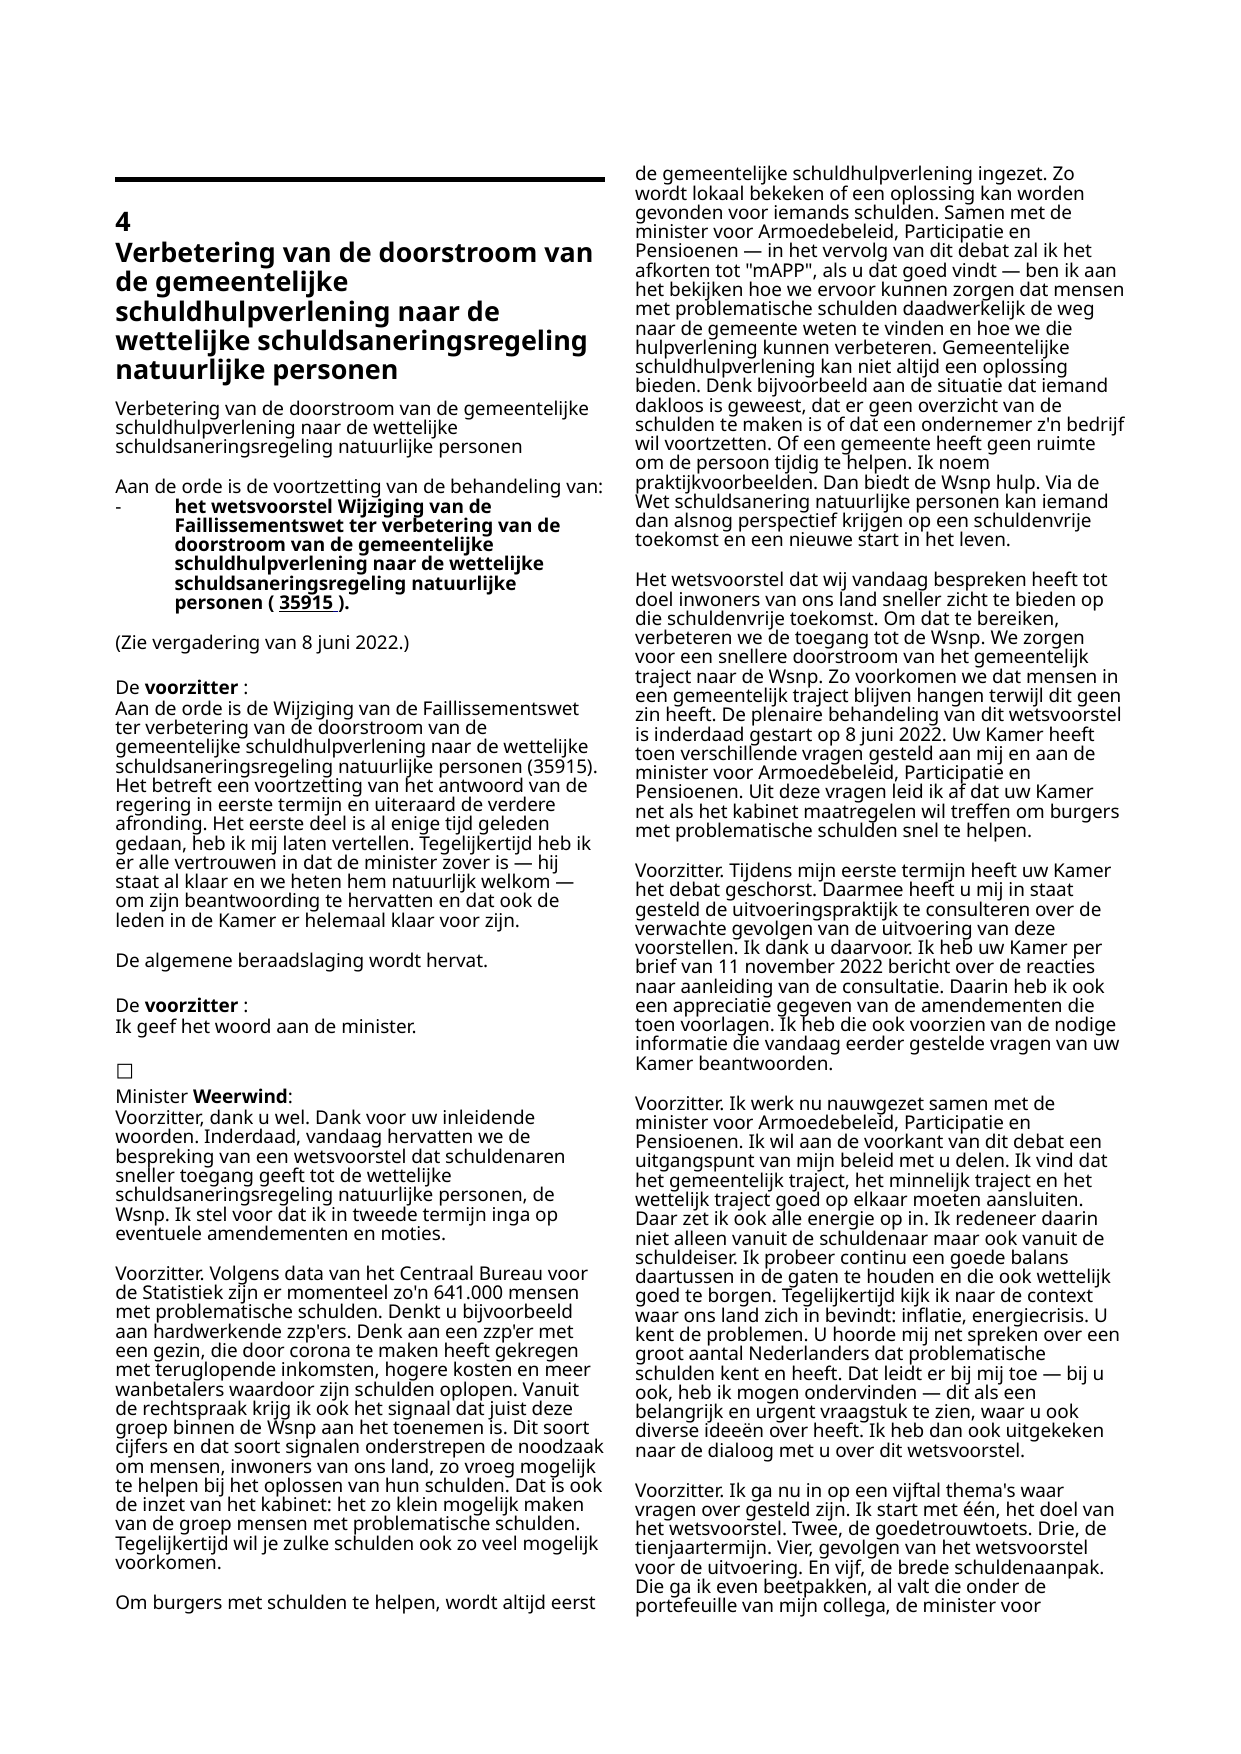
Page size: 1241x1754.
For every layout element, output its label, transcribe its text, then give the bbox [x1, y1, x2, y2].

text Aan de orde is de voortzetting van de behandeling van: [115, 478, 605, 498]
text Verbetering van de doorstroom van de gemeentelijke schuldhulpverlening naar de wettelijke schuldsaneringsregeling natuurlijke personen [115, 239, 605, 400]
text Voorzitter. Volgens data van het Centraal Bureau voor de Statistiek zijn er momenteel zo'n 641.000 mensen met problematische schulden. Denkt u bijvoorbeeld aan hardwerkende zzp'ers. Denk aan een zzp'er met een gezin, die door corona te maken heeft gekregen met teruglopende inkomsten, hogere kosten en meer wanbetalers waardoor zijn schulden oplopen. Vanuit de rechtspraak krijg ik ook het signaal dat juist deze groep binnen de Wsnp aan het toenemen is. Dit soort cijfers en dat soort signalen onderstrepen de noodzaak om mensen, inwoners van ons land, zo vroeg mogelijk te helpen bij het oplossen van hun schulden. Dat is ook de inzet van het kabinet: het zo klein mogelijk maken van de groep mensen met problematische schulden. Tegelijkertijd wil je zulke schulden ook zo veel mogelijk voorkomen. [115, 1265, 605, 1573]
text Voorzitter. Ik ga nu in op een vijftal thema's waar vragen over gesteld zijn. Ik start met één, het doel van het wetsvoorstel. Twee, de goedetrouwtoets. Drie, de tienjaartermijn. Vier, gevolgen van het wetsvoorstel voor de uitvoering. En vijf, de brede schuldenaanpak. Die ga ik even beetpakken, al valt die onder de portefeuille van mijn collega, de minister voor [635, 1482, 1125, 1616]
text de gemeentelijke schuldhulpverlening ingezet. Zo wordt lokaal bekeken of een oplossing kan worden gevonden voor iemands schulden. Samen met de minister voor Armoedebeleid, Participatie en Pensioenen — in het vervolg van dit debat zal ik het afkorten tot "mAPP", als u dat goed vindt — ben ik aan het bekijken hoe we ervoor kunnen zorgen dat mensen met problematische schulden daadwerkelijk de weg naar de gemeente weten te vinden en hoe we die hulpverlening kunnen verbeteren. Gemeentelijke schuldhulpverlening kan niet altijd een oplossing bieden. Denk bijvoorbeeld aan de situatie dat iemand dakloos is geweest, dat er geen overzicht van de schulden te maken is of dat een ondernemer z'n bedrijf wil voortzetten. Of een gemeente heeft geen ruimte om de persoon tijdig te helpen. Ik noem praktijkvoorbeelden. Dan biedt de Wsnp hulp. Via de Wet schuldsanering natuurlijke personen kan iemand dan alsnog perspectief krijgen op een schuldenvrije toekomst en een nieuwe start in het leven. [635, 165, 1125, 551]
text Om burgers met schulden te helpen, wordt altijd eerst [115, 1594, 605, 1613]
text De algemene beraadslaging wordt hervat. [115, 952, 605, 971]
text Voorzitter. Ik werk nu nauwgezet samen met de minister voor Armoedebeleid, Participatie en Pensioenen. Ik wil aan de voorkant van dit debat een uitgangspunt van mijn beleid met u delen. Ik vind dat het gemeentelijk traject, het minnelijk traject en het wettelijk traject goed op elkaar moeten aansluiten. Daar zet ik ook alle energie op in. Ik redeneer daarin niet alleen vanuit de schuldenaar maar ook vanuit de schuldeiser. Ik probeer continu een goede balans daartussen in de gaten te houden en die ook wettelijk goed te borgen. Tegelijkertijd kijk ik naar de context waar ons land zich in bevindt: inflatie, energiecrisis. U kent de problemen. U hoorde mij net spreken over een groot aantal Nederlanders dat problematische schulden kent en heeft. Dat leidt er bij mij toe — bij u ook, heb ik mogen ondervinden — dit als een belangrijk en urgent vraagstuk te zien, waar u ook diverse ideeën over heeft. Ik heb dan ook uitgekeken naar de dialoog met u over dit wetsvoorstel. [635, 1095, 1125, 1461]
text Verbetering van de doorstroom van de gemeentelijke schuldhulpverlening naar de wettelijke schuldsaneringsregeling natuurlijke personen [115, 400, 605, 458]
text Aan de orde is de Wijziging van de Faillissementswet ter verbetering van de doorstroom van de gemeentelijke schuldhulpverlening naar de wettelijke schuldsaneringsregeling natuurlijke personen (35915). Het betreft een voortzetting van het antwoord van de regering in eerste termijn en uiteraard de verdere afronding. Het eerste deel is al enige tijd geleden gedaan, heb ik mij laten vertellen. Tegelijkertijd heb ik er alle vertrouwen in dat de minister zover is — hij staat al klaar en we heten hem natuurlijk welkom — om zijn beantwoording te hervatten en dat ook de leden in de Kamer er helemaal klaar voor zijn. [115, 700, 605, 931]
text Voorzitter. Tijdens mijn eerste termijn heeft uw Kamer het debat geschorst. Daarmee heeft u mij in staat gesteld de uitvoeringspraktijk te consulteren over de verwachte gevolgen van de uitvoering van deze voorstellen. Ik dank u daarvoor. Ik heb uw Kamer per brief van 11 november 2022 bericht over de reacties naar aanleiding van de consultatie. Daarin heb ik ook een appreciatie gegeven van de amendementen die toen voorlagen. Ik heb die ook voorzien van de nodige informatie die vandaag eerder gestelde vragen van uw Kamer beantwoorden. [635, 862, 1125, 1074]
text De voorzitter : [115, 674, 605, 700]
text ⬜ [115, 1058, 605, 1083]
text (Zie vergadering van 8 juni 2022.) [115, 634, 605, 653]
text 4 [115, 203, 605, 239]
text Minister Weerwind: [115, 1083, 605, 1109]
text Ik geef het woord aan de minister. [115, 1018, 605, 1037]
text Het wetsvoorstel dat wij vandaag bespreken heeft tot doel inwoners van ons land sneller zicht te bieden op die schuldenvrije toekomst. Om dat te bereiken, verbeteren we de toegang tot de Wsnp. We zorgen voor een snellere doorstroom van het gemeentelijk traject naar de Wsnp. Zo voorkomen we dat mensen in een gemeentelijk traject blijven hangen terwijl dit geen zin heeft. De plenaire behandeling van dit wetsvoorstel is inderdaad gestart op 8 juni 2022. Uw Kamer heeft toen verschillende vragen gesteld aan mij en aan de minister voor Armoedebeleid, Participatie en Pensioenen. Uit deze vragen leid ik af dat uw Kamer net als het kabinet maatregelen wil treffen om burgers met problematische schulden snel te helpen. [635, 571, 1125, 841]
text De voorzitter : [115, 992, 605, 1018]
text Voorzitter, dank u wel. Dank voor uw inleidende woorden. Inderdaad, vandaag hervatten we de bespreking van een wetsvoorstel dat schuldenaren sneller toegang geeft tot de wettelijke schuldsaneringsregeling natuurlijke personen, de Wsnp. Ik stel voor dat ik in tweede termijn inga op eventuele amendementen en moties. [115, 1109, 605, 1244]
list het wetsvoorstel Wijziging van de Faillissementswet ter verbetering van de doorstroom van de gemeentelijke schuldhulpverlening naar de wettelijke schuldsaneringsregeling natuurlijke personen ( 35915 ). [115, 498, 605, 613]
